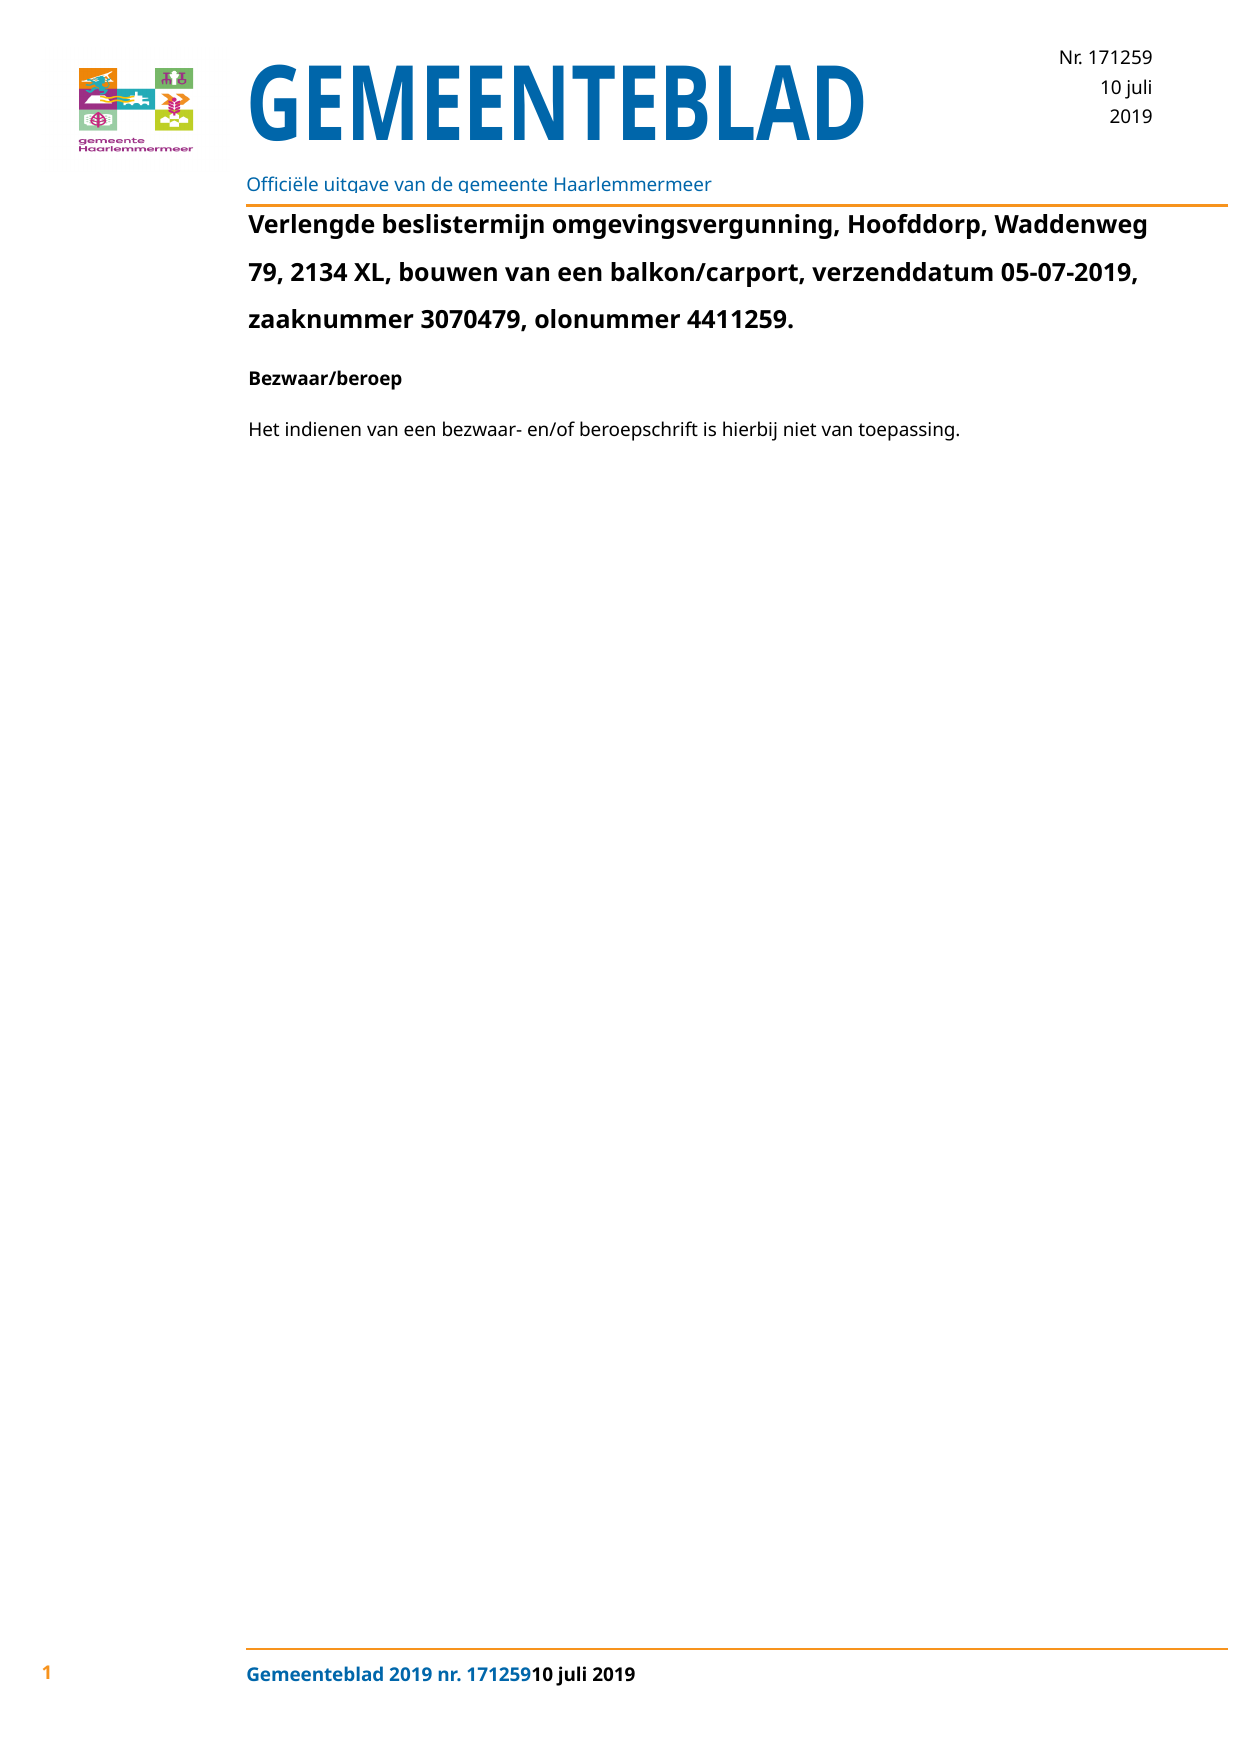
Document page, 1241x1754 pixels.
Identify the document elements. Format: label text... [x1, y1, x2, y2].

text Bezwaar/beroep [248, 366, 1152, 391]
text Verlengde beslistermijn omgevingsvergunning, Hoofddorp, Waddenweg 79, 2134 XL, bouwen van een balkon/carport, verzenddatum 05-07-2019, zaaknummer 3070479, olonummer 4411259. [248, 207, 1152, 336]
picture [41, 47, 231, 172]
text Het indienen van een bezwaar- en/of beroepschrift is hierbij niet van toepassing. [248, 416, 1152, 442]
